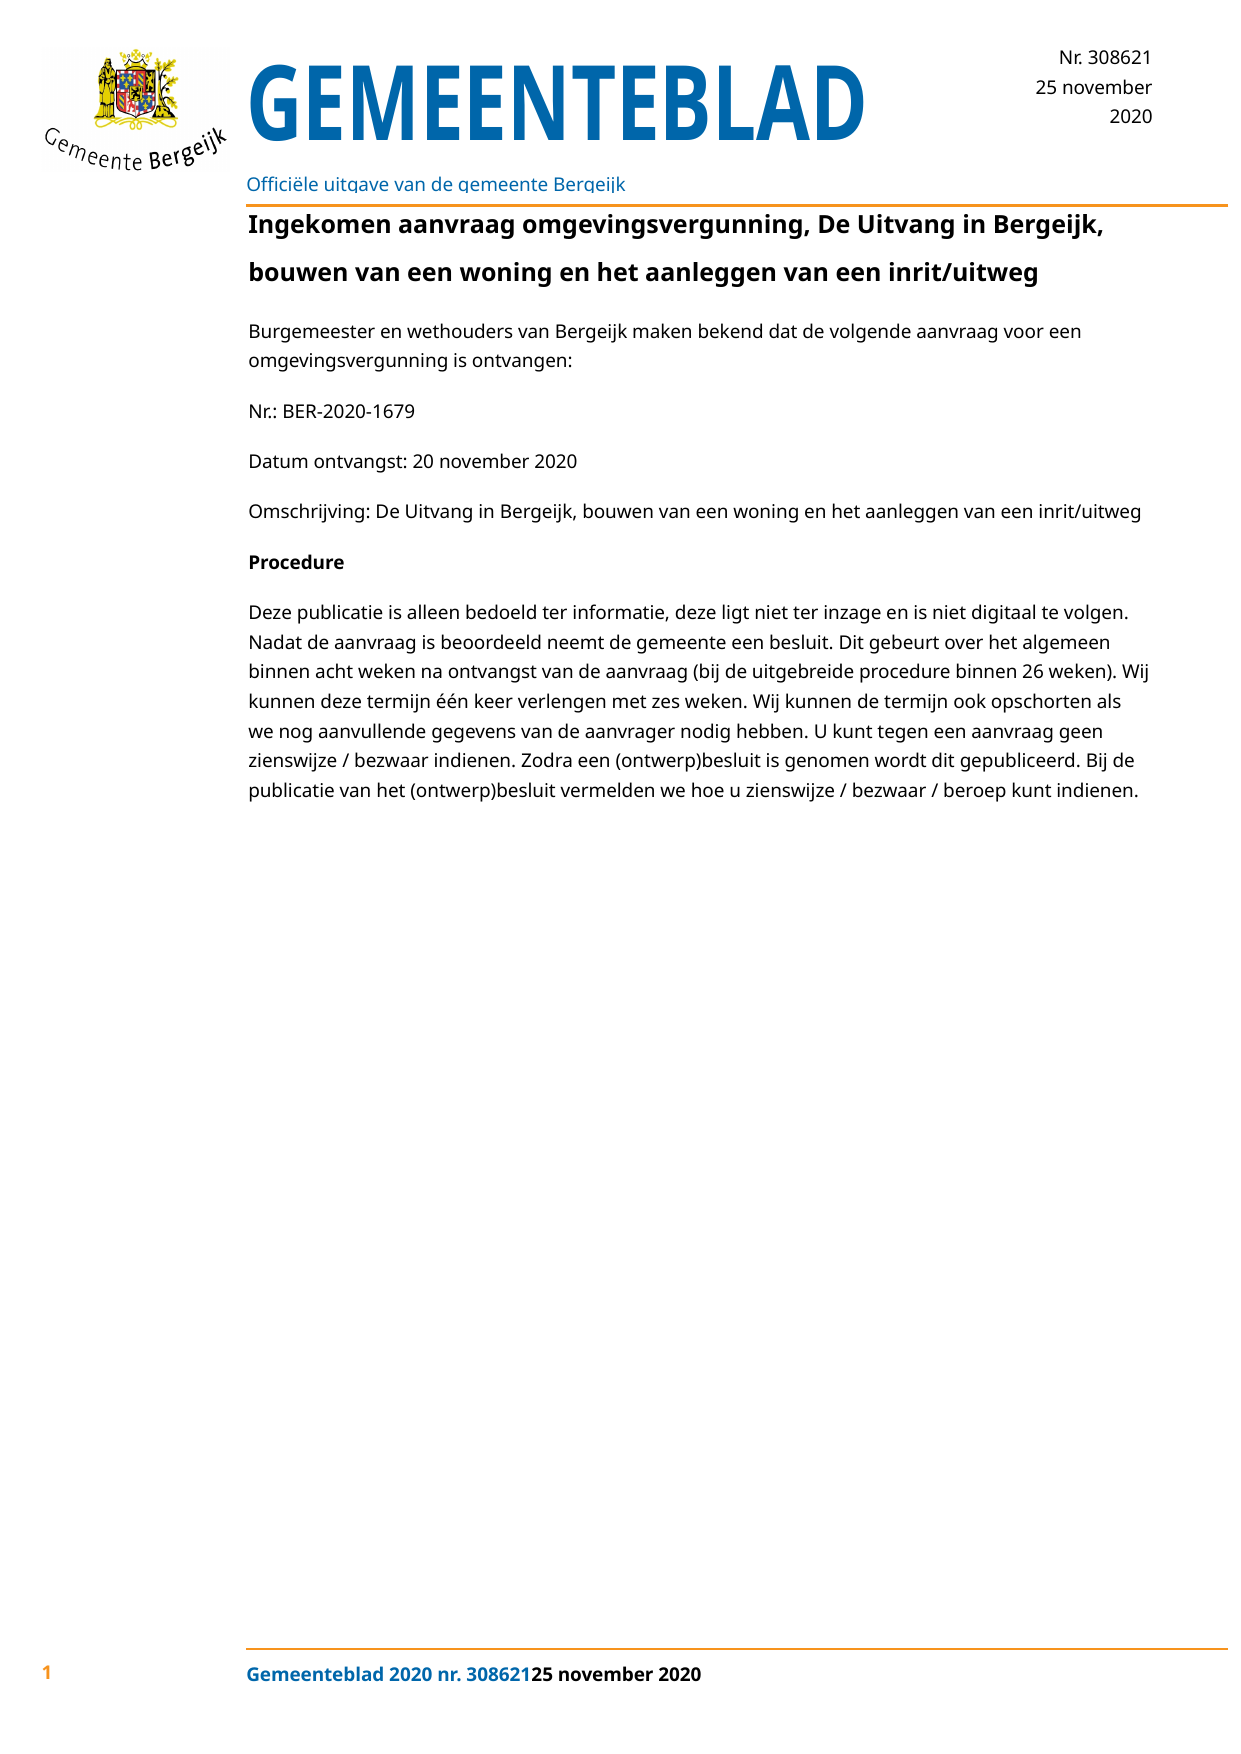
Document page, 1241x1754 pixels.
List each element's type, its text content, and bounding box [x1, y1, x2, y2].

text Datum ontvangst: 20 november 2020 [248, 448, 1152, 474]
text Procedure [248, 549, 1152, 575]
picture [41, 47, 231, 172]
text Deze publicatie is alleen bedoeld ter informatie, deze ligt niet ter inzage en is niet digitaal te volgen. Nadat de aanvraag is beoordeeld neemt de gemeente een besluit. Dit gebeurt over het algemeen binnen acht weken na ontvangst van de aanvraag (bij de uitgebreide procedure binnen 26 weken). Wij kunnen deze termijn één keer verlengen met zes weken. Wij kunnen de termijn ook opschorten als we nog aanvullende gegevens van de aanvrager nodig hebben. U kunt tegen een aanvraag geen zienswijze / bezwaar indienen. Zodra een (ontwerp)besluit is genomen wordt dit gepubliceerd. Bij de publicatie van het (ontwerp)besluit vermelden we hoe u zienswijze / bezwaar / beroep kunt indienen. [248, 599, 1152, 803]
text Omschrijving: De Uitvang in Bergeijk, bouwen van een woning en het aanleggen van een inrit/uitweg [248, 499, 1152, 524]
text Ingekomen aanvraag omgevingsvergunning, De Uitvang in Bergeijk, bouwen van een woning en het aanleggen van een inrit/uitweg [248, 207, 1152, 288]
text Nr.: BER-2020-1679 [248, 398, 1152, 424]
text Burgemeester en wethouders van Bergeijk maken bekend dat de volgende aanvraag voor een omgevingsvergunning is ontvangen: [248, 318, 1152, 373]
